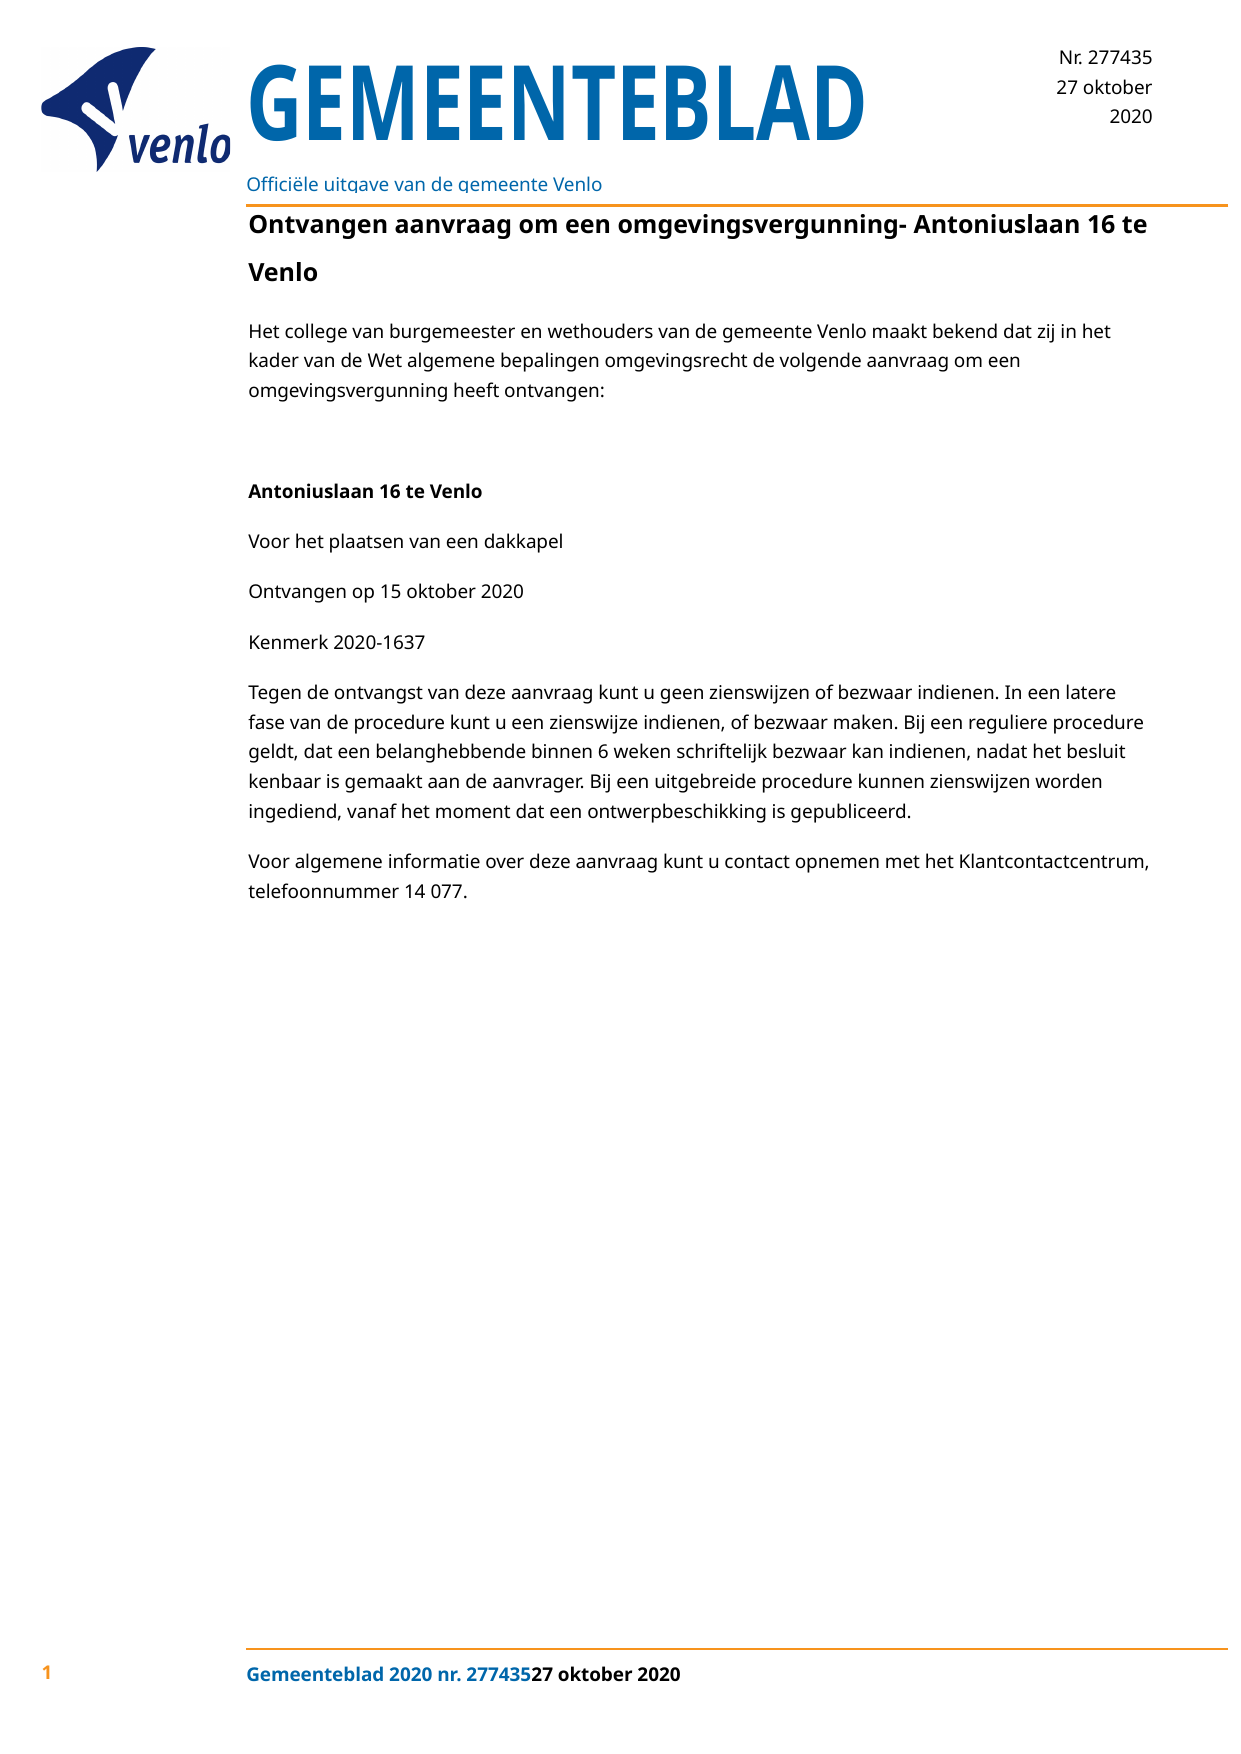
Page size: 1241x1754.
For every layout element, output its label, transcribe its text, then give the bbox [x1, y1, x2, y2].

text Voor algemene informatie over deze aanvraag kunt u contact opnemen met het Klantcontactcentrum, telefoonnummer 14 077. [248, 848, 1152, 904]
text Tegen de ontvangst van deze aanvraag kunt u geen zienswijzen of bezwaar indienen. In een latere fase van de procedure kunt u een zienswijze indienen, of bezwaar maken. Bij een reguliere procedure geldt, dat een belanghebbende binnen 6 weken schriftelijk bezwaar kan indienen, nadat het besluit kenbaar is gemaakt aan de aanvrager. Bij een uitgebreide procedure kunnen zienswijzen worden ingediend, vanaf het moment dat een ontwerpbeschikking is gepubliceerd. [248, 679, 1152, 824]
text Antoniuslaan 16 te Venlo [248, 478, 1152, 504]
text Het college van burgemeester en wethouders van de gemeente Venlo maakt bekend dat zij in het kader van de Wet algemene bepalingen omgevingsrecht de volgende aanvraag om een omgevingsvergunning heeft ontvangen: [248, 318, 1152, 403]
text Voor het plaatsen van een dakkapel [248, 528, 1152, 554]
text Kenmerk 2020-1637 [248, 629, 1152, 655]
text Ontvangen aanvraag om een omgevingsvergunning- Antoniuslaan 16 te Venlo [248, 207, 1152, 288]
picture [41, 47, 231, 172]
text Ontvangen op 15 oktober 2020 [248, 579, 1152, 604]
